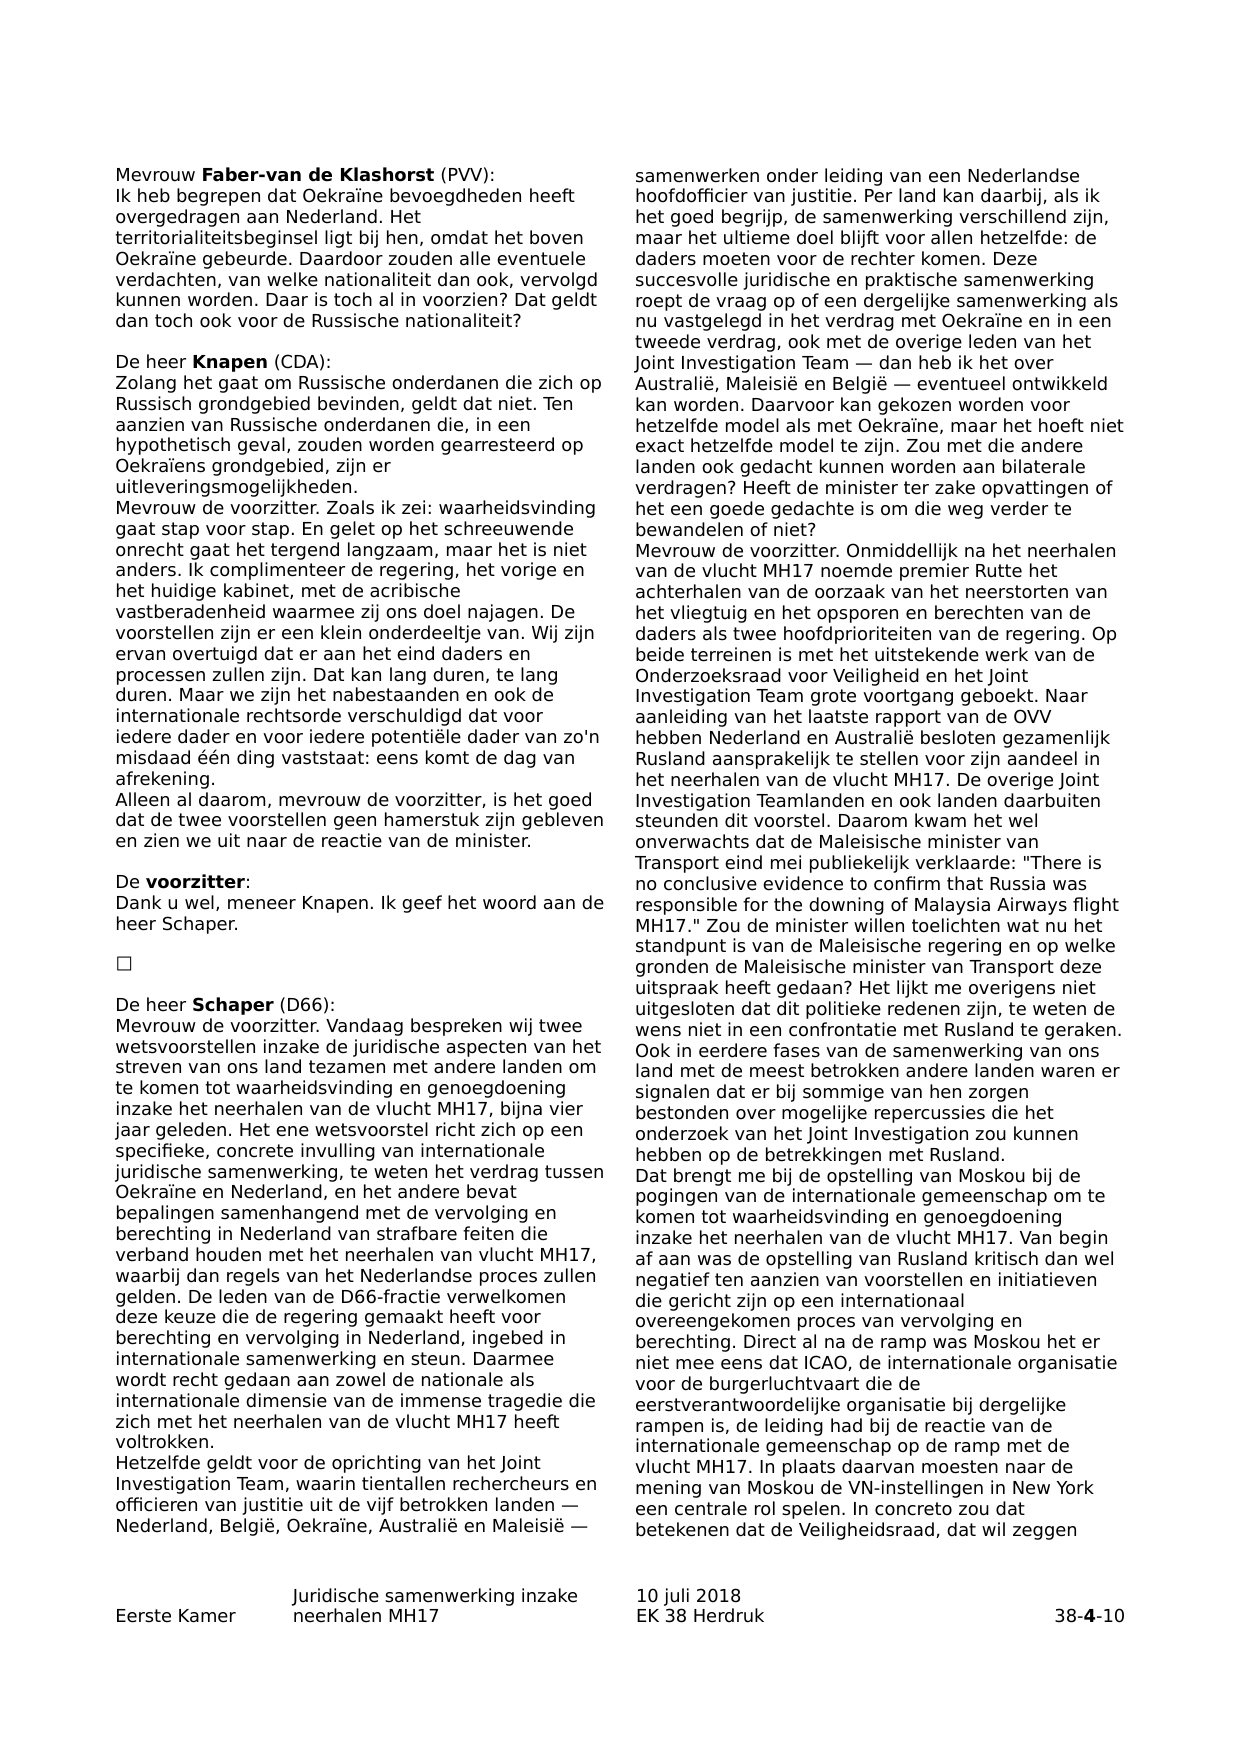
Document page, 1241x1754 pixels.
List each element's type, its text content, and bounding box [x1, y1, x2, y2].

text De heer Schaper (D66): [115, 995, 605, 1016]
text Mevrouw Faber-van de Klashorst (PVV): [115, 165, 605, 186]
text Dank u wel, meneer Knapen. Ik geef het woord aan de heer Schaper. [115, 892, 605, 934]
text Alleen al daarom, mevrouw de voorzitter, is het goed dat de twee voorstellen geen hamerstuk zijn gebleven en zien we uit naar de reactie van de minister. [115, 789, 605, 852]
text Zolang het gaat om Russische onderdanen die zich op Russisch grondgebied bevinden, geldt dat niet. Ten aanzien van Russische onderdanen die, in een hypothetisch geval, zouden worden gearresteerd op Oekraïens grondgebied, zijn er uitleveringsmogelijkheden. [115, 373, 605, 498]
text Ik heb begrepen dat Oekraïne bevoegdheden heeft overgedragen aan Nederland. Het territorialiteitsbeginsel ligt bij hen, omdat het boven Oekraïne gebeurde. Daardoor zouden alle eventuele verdachten, van welke nationaliteit dan ook, vervolgd kunnen worden. Daar is toch al in voorzien? Dat geldt dan toch ook voor de Russische nationaliteit? [115, 186, 605, 332]
text De heer Knapen (CDA): [115, 352, 605, 373]
text Mevrouw de voorzitter. Zoals ik zei: waarheidsvinding gaat stap voor stap. En gelet op het schreeuwende onrecht gaat het tergend langzaam, maar het is niet anders. Ik complimenteer de regering, het vorige en het huidige kabinet, met de acribische vastberadenheid waarmee zij ons doel najagen. De voorstellen zijn er een klein onderdeeltje van. Wij zijn ervan overtuigd dat er aan het eind daders en processen zullen zijn. Dat kan lang duren, te lang duren. Maar we zijn het nabestaanden en ook de internationale rechtsorde verschuldigd dat voor iedere dader en voor iedere potentiële dader van zo'n misdaad één ding vaststaat: eens komt de dag van afrekening. [115, 498, 605, 789]
text Hetzelfde geldt voor de oprichting van het Joint Investigation Team, waarin tientallen rechercheurs en officieren van justitie uit de vijf betrokken landen — Nederland, België, Oekraïne, Australië en Maleisië — [115, 1453, 605, 1536]
text Mevrouw de voorzitter. Vandaag bespreken wij twee wetsvoorstellen inzake de juridische aspecten van het streven van ons land tezamen met andere landen om te komen tot waarheidsvinding en genoegdoening inzake het neerhalen van de vlucht MH17, bijna vier jaar geleden. Het ene wetsvoorstel richt zich op een specifieke, concrete invulling van internationale juridische samenwerking, te weten het verdrag tussen Oekraïne en Nederland, en het andere bevat bepalingen samenhangend met de vervolging en berechting in Nederland van strafbare feiten die verband houden met het neerhalen van vlucht MH17, waarbij dan regels van het Nederlandse proces zullen gelden. De leden van de D66-fractie verwelkomen deze keuze die de regering gemaakt heeft voor berechting en vervolging in Nederland, ingebed in internationale samenwerking en steun. Daarmee wordt recht gedaan aan zowel de nationale als internationale dimensie van de immense tragedie die zich met het neerhalen van de vlucht MH17 heeft voltrokken. [115, 1016, 605, 1453]
text ⬜ [115, 954, 605, 975]
text Dat brengt me bij de opstelling van Moskou bij de pogingen van de internationale gemeenschap om te komen tot waarheidsvinding en genoegdoening inzake het neerhalen van de vlucht MH17. Van begin af aan was de opstelling van Rusland kritisch dan wel negatief ten aanzien van voorstellen en initiatieven die gericht zijn op een internationaal overeengekomen proces van vervolging en berechting. Direct al na de ramp was Moskou het er niet mee eens dat ICAO, de internationale organisatie voor de burgerluchtvaart die de eerstverantwoordelijke organisatie bij dergelijke rampen is, de leiding had bij de reactie van de internationale gemeenschap op de ramp met de vlucht MH17. In plaats daarvan moesten naar de mening van Moskou de VN-instellingen in New York een centrale rol spelen. In concreto zou dat betekenen dat de Veiligheidsraad, dat wil zeggen [635, 1165, 1125, 1540]
text De voorzitter: [115, 872, 605, 892]
text Mevrouw de voorzitter. Onmiddellijk na het neerhalen van de vlucht MH17 noemde premier Rutte het achterhalen van de oorzaak van het neerstorten van het vliegtuig en het opsporen en berechten van de daders als twee hoofdprioriteiten van de regering. Op beide terreinen is met het uitstekende werk van de Onderzoeksraad voor Veiligheid en het Joint Investigation Team grote voortgang geboekt. Naar aanleiding van het laatste rapport van de OVV hebben Nederland en Australië besloten gezamenlijk Rusland aansprakelijk te stellen voor zijn aandeel in het neerhalen van de vlucht MH17. De overige Joint Investigation Teamlanden en ook landen daarbuiten steunden dit voorstel. Daarom kwam het wel onverwachts dat de Maleisische minister van Transport eind mei publiekelijk verklaarde: "There is no conclusive evidence to confirm that Russia was responsible for the downing of Malaysia Airways flight MH17." Zou de minister willen toelichten wat nu het standpunt is van de Maleisische regering en op welke gronden de Maleisische minister van Transport deze uitspraak heeft gedaan? Het lijkt me overigens niet uitgesloten dat dit politieke redenen zijn, te weten de wens niet in een confrontatie met Rusland te geraken. Ook in eerdere fases van de samenwerking van ons land met de meest betrokken andere landen waren er signalen dat er bij sommige van hen zorgen bestonden over mogelijke repercussies die het onderzoek van het Joint Investigation zou kunnen hebben op de betrekkingen met Rusland. [635, 540, 1125, 1165]
text samenwerken onder leiding van een Nederlandse hoofdofficier van justitie. Per land kan daarbij, als ik het goed begrijp, de samenwerking verschillend zijn, maar het ultieme doel blijft voor allen hetzelfde: de daders moeten voor de rechter komen. Deze succesvolle juridische en praktische samenwerking roept de vraag op of een dergelijke samenwerking als nu vastgelegd in het verdrag met Oekraïne en in een tweede verdrag, ook met de overige leden van het Joint Investigation Team — dan heb ik het over Australië, Maleisië en België — eventueel ontwikkeld kan worden. Daarvoor kan gekozen worden voor hetzelfde model als met Oekraïne, maar het hoeft niet exact hetzelfde model te zijn. Zou met die andere landen ook gedacht kunnen worden aan bilaterale verdragen? Heeft de minister ter zake opvattingen of het een goede gedachte is om die weg verder te bewandelen of niet? [635, 165, 1125, 540]
